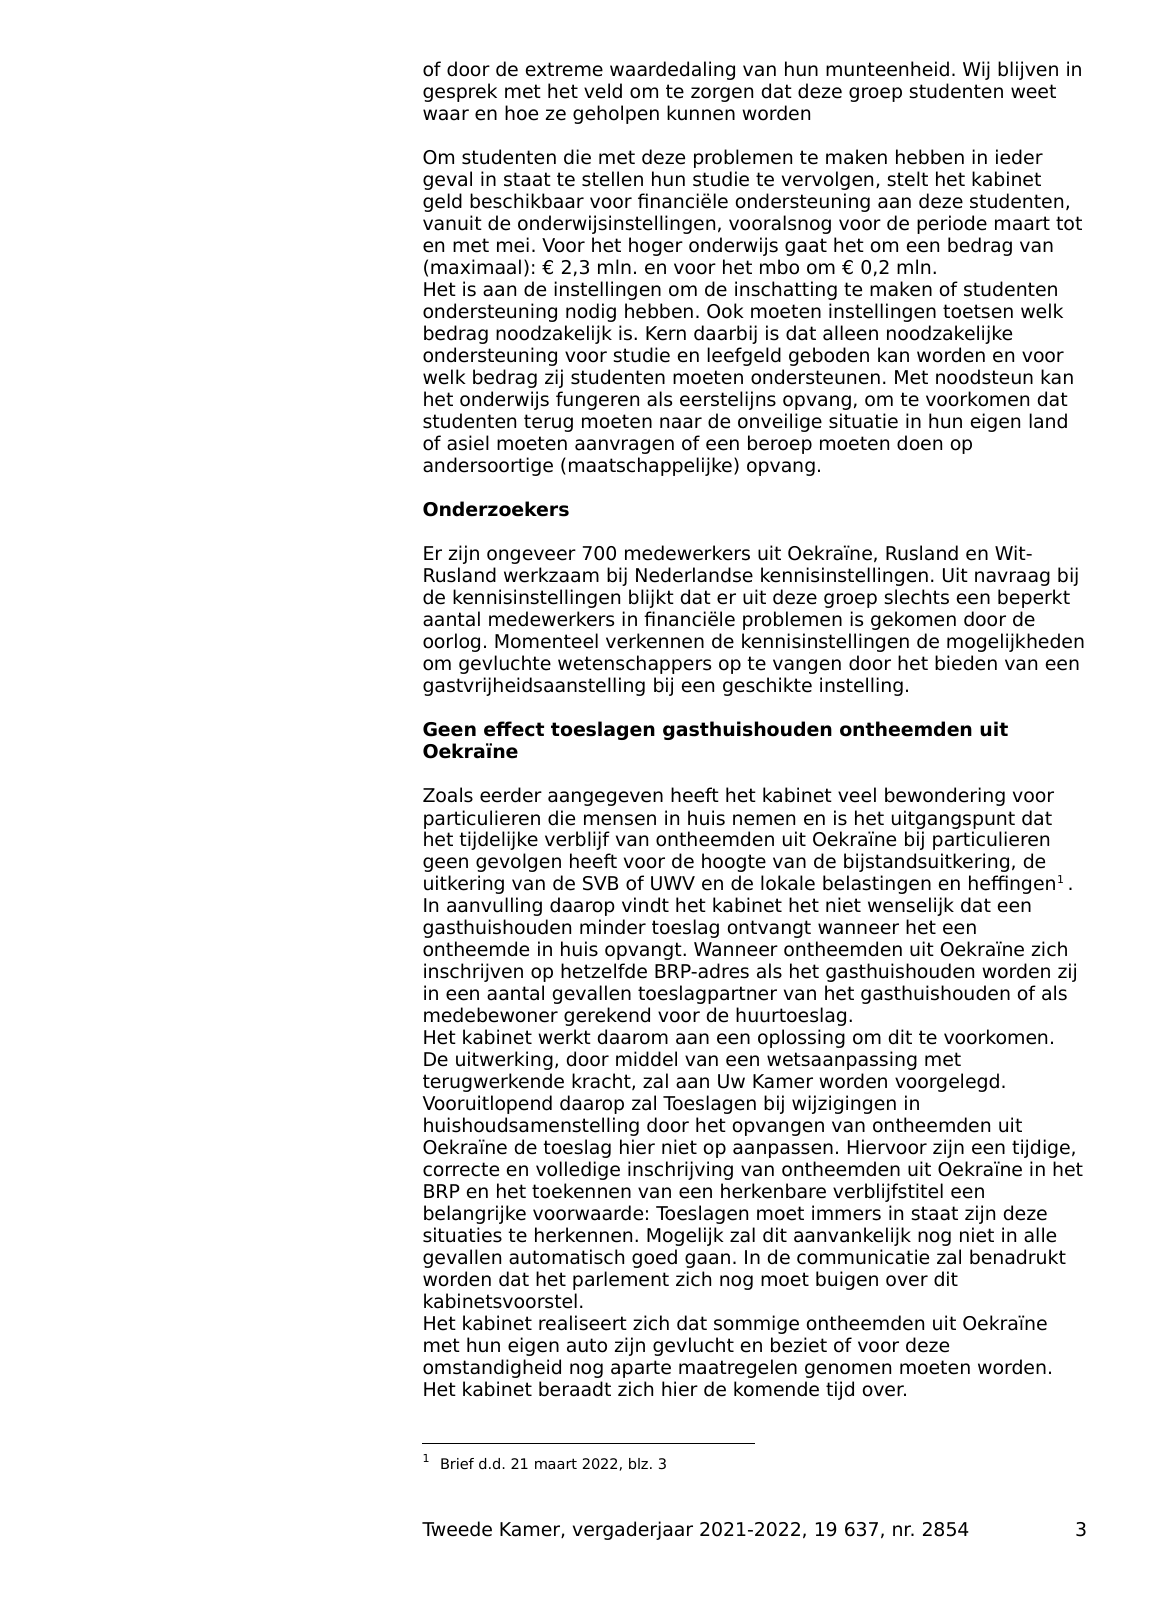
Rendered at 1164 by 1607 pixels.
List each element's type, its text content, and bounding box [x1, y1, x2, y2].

text Het kabinet werkt daarom aan een oplossing om dit te voorkomen. De uitwerking, door middel van een wetsaanpassing met terugwerkende kracht, zal aan Uw Kamer worden voorgelegd. Vooruitlopend daarop zal Toeslagen bij wijzigingen in huishoudsamenstelling door het opvangen van ontheemden uit Oekraïne de toeslag hier niet op aanpassen. Hiervoor zijn een tijdige, correcte en volledige inschrijving van ontheemden uit Oekraïne in het BRP en het toekennen van een herkenbare verblijfstitel een belangrijke voorwaarde: Toeslagen moet immers in staat zijn deze situaties te herkennen. Mogelijk zal dit aanvankelijk nog niet in alle gevallen automatisch goed gaan. In de communicatie zal benadrukt worden dat het parlement zich nog moet buigen over dit kabinetsvoorstel. [422, 1027, 1087, 1313]
text Het kabinet realiseert zich dat sommige ontheemden uit Oekraïne met hun eigen auto zijn gevlucht en beziet of voor deze omstandigheid nog aparte maatregelen genomen moeten worden. Het kabinet beraadt zich hier de komende tijd over. [422, 1313, 1087, 1401]
text Zoals eerder aangegeven heeft het kabinet veel bewondering voor particulieren die mensen in huis nemen en is het uitgangspunt dat het tijdelijke verblijf van ontheemden uit Oekraïne bij particulieren geen gevolgen heeft voor de hoogte van de bijstandsuitkering, de uitkering van de SVB of UWV en de lokale belastingen en heffingen. In aanvulling daarop vindt het kabinet het niet wenselijk dat een gasthuishouden minder toeslag ontvangt wanneer het een ontheemde in huis opvangt. Wanneer ontheemden uit Oekraïne zich inschrijven op hetzelfde BRP-adres als het gasthuishouden worden zij in een aantal gevallen toeslagpartner van het gasthuishouden of als medebewoner gerekend voor de huurtoeslag. [422, 785, 1087, 1027]
subtitle Onderzoekers [422, 499, 1087, 521]
text Brief d.d. 21 maart 2022, blz. 3 [422, 1452, 1087, 1474]
text Om studenten die met deze problemen te maken hebben in ieder geval in staat te stellen hun studie te vervolgen, stelt het kabinet geld beschikbaar voor financiële ondersteuning aan deze studenten, vanuit de onderwijsinstellingen, vooralsnog voor de periode maart tot en met mei. Voor het hoger onderwijs gaat het om een bedrag van (maximaal): € 2,3 mln. en voor het mbo om € 0,2 mln. [422, 147, 1087, 279]
text Het is aan de instellingen om de inschatting te maken of studenten ondersteuning nodig hebben. Ook moeten instellingen toetsen welk bedrag noodzakelijk is. Kern daarbij is dat alleen noodzakelijke ondersteuning voor studie en leefgeld geboden kan worden en voor welk bedrag zij studenten moeten ondersteunen. Met noodsteun kan het onderwijs fungeren als eerstelijns opvang, om te voorkomen dat studenten terug moeten naar de onveilige situatie in hun eigen land of asiel moeten aanvragen of een beroep moeten doen op andersoortige (maatschappelijke) opvang. [422, 279, 1087, 477]
subtitle Geen effect toeslagen gasthuishouden ontheemden uit Oekraïne [422, 719, 1087, 763]
text Er zijn ongeveer 700 medewerkers uit Oekraïne, Rusland en Wit-Rusland werkzaam bij Nederlandse kennisinstellingen. Uit navraag bij de kennisinstellingen blijkt dat er uit deze groep slechts een beperkt aantal medewerkers in financiële problemen is gekomen door de oorlog. Momenteel verkennen de kennisinstellingen de mogelijkheden om gevluchte wetenschappers op te vangen door het bieden van een gastvrijheidsaanstelling bij een geschikte instelling. [422, 543, 1087, 697]
text of door de extreme waardedaling van hun munteenheid. Wij blijven in gesprek met het veld om te zorgen dat deze groep studenten weet waar en hoe ze geholpen kunnen worden [422, 59, 1087, 125]
